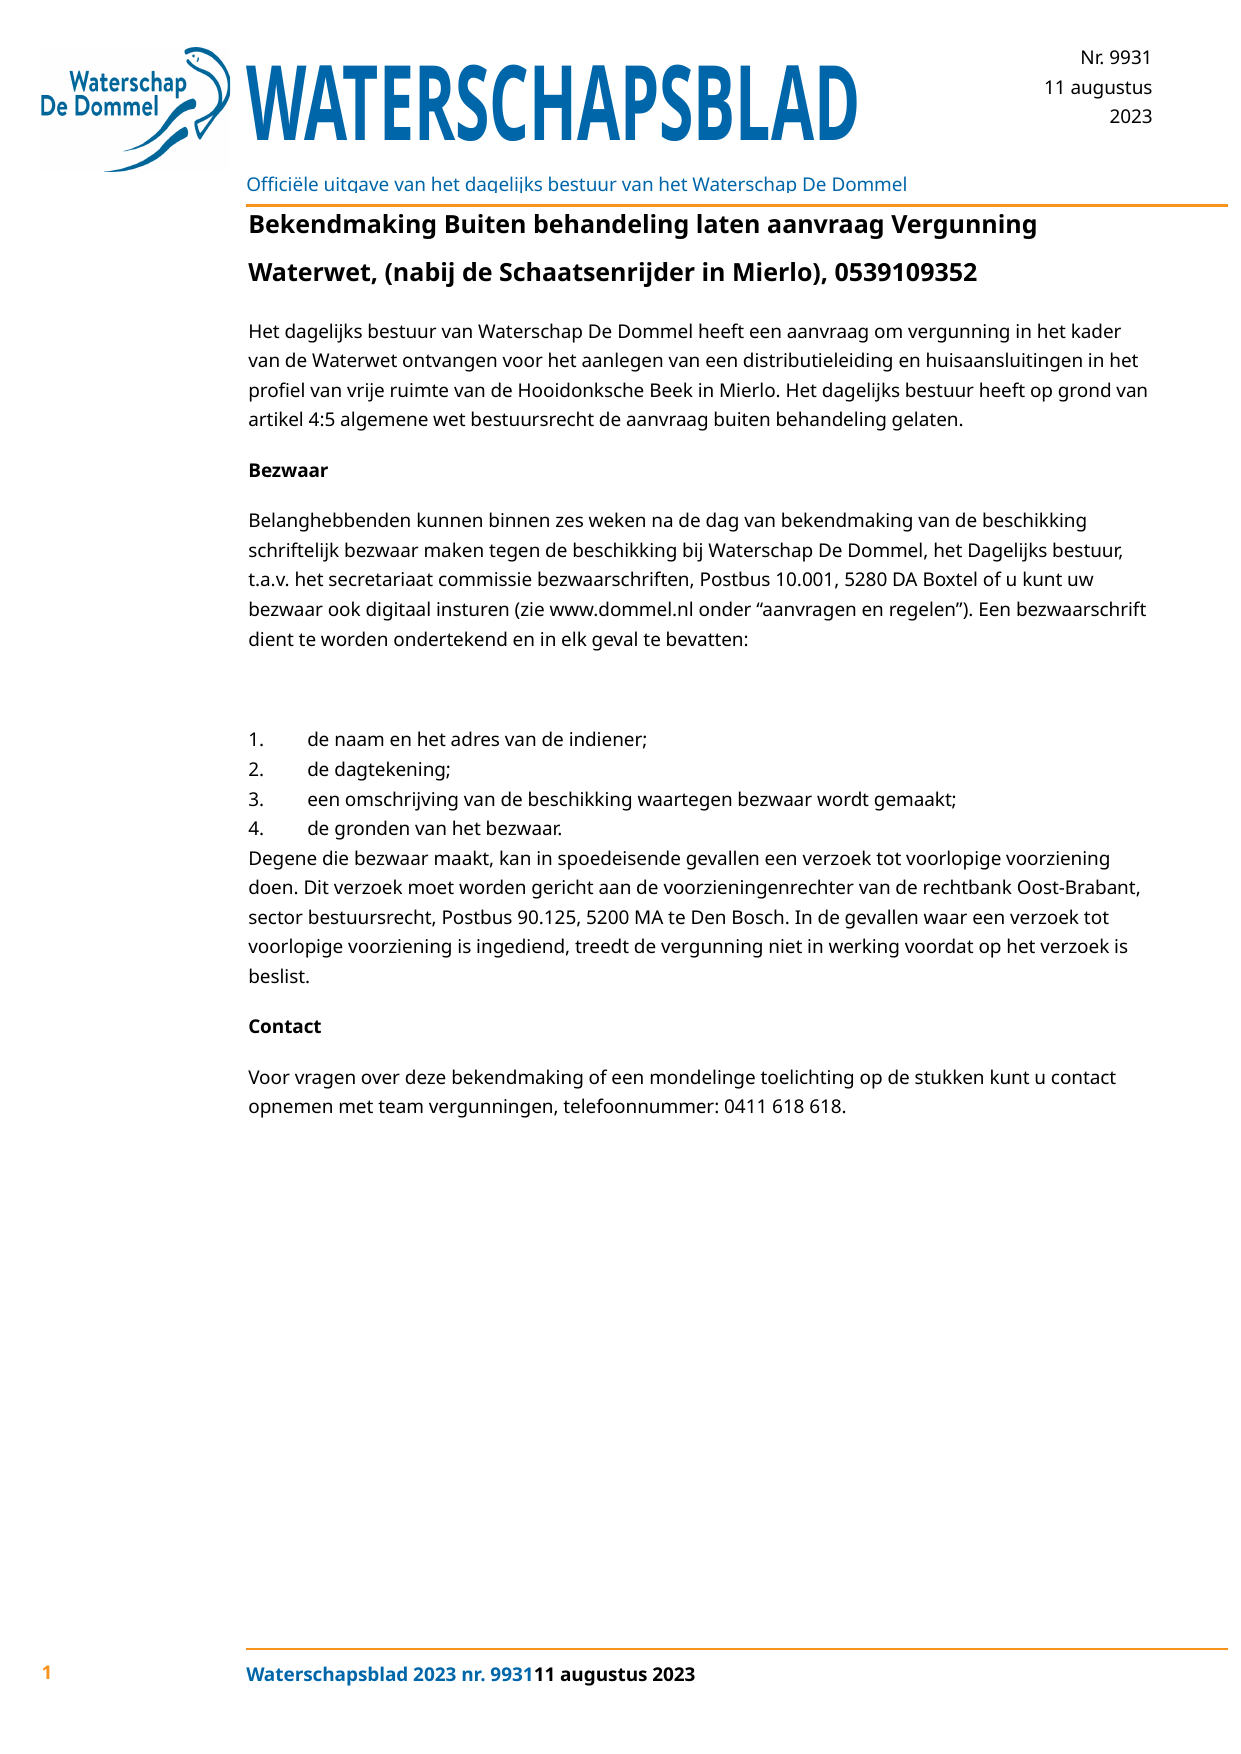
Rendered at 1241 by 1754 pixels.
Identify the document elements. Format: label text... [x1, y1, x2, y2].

list de naam en het adres van de indiener; [248, 727, 1152, 752]
picture [198, 118, 210, 131]
list de gronden van het bezwaar. [248, 815, 1152, 841]
picture [45, 99, 51, 111]
list de dagtekening; [248, 756, 1152, 782]
picture [204, 47, 231, 76]
text Contact [248, 1014, 1152, 1039]
text Belanghebbenden kunnen binnen zes weken na de dag van bekendmaking van de beschikking schriftelijk bezwaar maken tegen de beschikking bij Waterschap De Dommel, het Dagelijks bestuur, t.a.v. het secretariaat commissie bezwaarschriften, Postbus 10.001, 5280 DA Boxtel of u kunt uw bezwaar ook digitaal insturen (zie www.dommel.nl onder “aanvragen en regelen”). Een bezwaarschrift dient te worden ondertekend en in elk geval te bevatten: [248, 507, 1152, 652]
text Bekendmaking Buiten behandeling laten aanvraag Vergunning Waterwet, (nabij de Schaatsenrijder in Mierlo), 0539109352 [248, 207, 1152, 288]
list een omschrijving van de beschikking waartegen bezwaar wordt gemaakt; [248, 786, 1152, 812]
text Voor vragen over deze bekendmaking of een mondelinge toelichting op de stukken kunt u contact opnemen met team vergunningen, telefoonnummer: 0411 618 618. [248, 1064, 1152, 1119]
text Het dagelijks bestuur van Waterschap De Dommel heeft een aanvraag om vergunning in het kader van de Waterwet ontvangen voor het aanlegen van een distributieleiding en huisaansluitingen in het profiel van vrije ruimte van de Hooidonksche Beek in Mierlo. Het dagelijks bestuur heeft op grond van artikel 4:5 algemene wet bestuursrecht de aanvraag buiten behandeling gelaten. [248, 318, 1152, 432]
text Bezwaar [248, 457, 1152, 483]
picture [41, 47, 231, 172]
text Degene die bezwaar maakt, kan in spoedeisende gevallen een verzoek tot voorlopige voorziening doen. Dit verzoek moet worden gericht aan de voorzieningenrechter van de rechtbank Oost-Brabant, sector bestuursrecht, Postbus 90.125, 5200 MA te Den Bosch. In de gevallen waar een verzoek tot voorlopige voorziening is ingediend, treedt de vergunning niet in werking voordat op het verzoek is beslist. [248, 845, 1152, 989]
